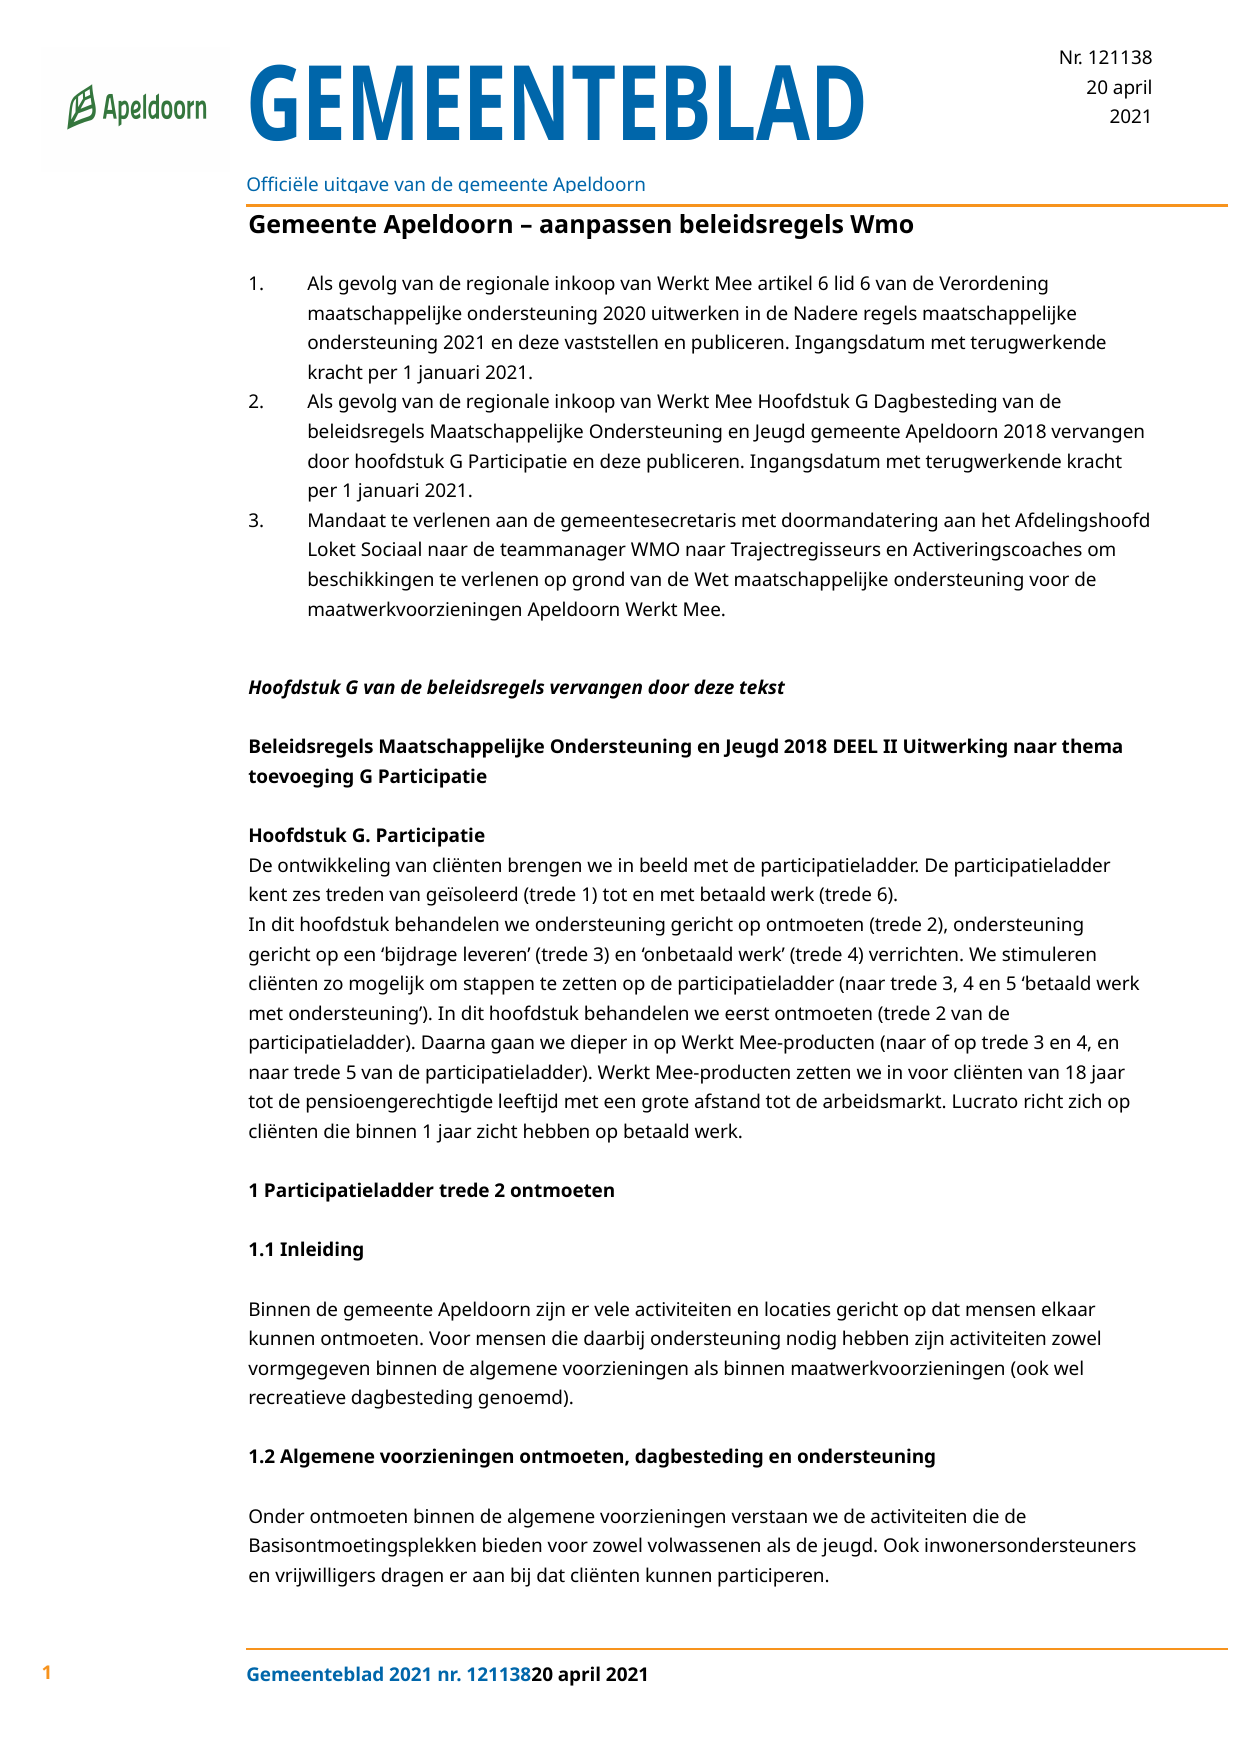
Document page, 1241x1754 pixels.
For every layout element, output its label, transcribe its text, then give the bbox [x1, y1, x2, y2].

list Mandaat te verlenen aan de gemeentesecretaris met doormandatering aan het Afdelingshoofd Loket Sociaal naar de teammanager WMO naar Trajectregisseurs en Activeringscoaches om beschikkingen te verlenen op grond van de Wet maatschappelijke ondersteuning voor de maatwerkvoorzieningen Apeldoorn Werkt Mee. [248, 507, 1152, 621]
list Als gevolg van de regionale inkoop van Werkt Mee Hoofdstuk G Dagbesteding van de beleidsregels Maatschappelijke Ondersteuning en Jeugd gemeente Apeldoorn 2018 vervangen door hoofdstuk G Participatie en deze publiceren. Ingangsdatum met terugwerkende kracht per 1 januari 2021. [248, 389, 1152, 503]
text 1.1 Inleiding [248, 1237, 1152, 1262]
text Onder ontmoeten binnen de algemene voorzieningen verstaan we de activiteiten die de Basisontmoetingsplekken bieden voor zowel volwassenen als de jeugd. Ook inwonersondersteuners en vrijwilligers dragen er aan bij dat cliënten kunnen participeren. [248, 1503, 1152, 1588]
text Binnen de gemeente Apeldoorn zijn er vele activiteiten en locaties gericht op dat mensen elkaar kunnen ontmoeten. Voor mensen die daarbij ondersteuning nodig hebben zijn activiteiten zowel vormgegeven binnen de algemene voorzieningen als binnen maatwerkvoorzieningen (ook wel recreatieve dagbesteding genoemd). [248, 1296, 1152, 1410]
text Hoofdstuk G. Participatie [248, 822, 1152, 848]
text In dit hoofdstuk behandelen we ondersteuning gericht op ontmoeten (trede 2), ondersteuning gericht op een ‘bijdrage leveren’ (trede 3) en ‘onbetaald werk’ (trede 4) verrichten. We stimuleren cliënten zo mogelijk om stappen te zetten op de participatieladder (naar trede 3, 4 en 5 ‘betaald werk met ondersteuning’). In dit hoofdstuk behandelen we eerst ontmoeten (trede 2 van de participatieladder). Daarna gaan we dieper in op Werkt Mee-producten (naar of op trede 3 en 4, en naar trede 5 van de participatieladder). Werkt Mee-producten zetten we in voor cliënten van 18 jaar tot de pensioengerechtigde leeftijd met een grote afstand tot de arbeidsmarkt. Lucrato richt zich op cliënten die binnen 1 jaar zicht hebben op betaald werk. [248, 911, 1152, 1144]
text Hoofdstuk G van de beleidsregels vervangen door deze tekst [248, 674, 1152, 700]
picture [41, 47, 231, 172]
text De ontwikkeling van cliënten brengen we in beeld met de participatieladder. De participatieladder kent zes treden van geïsoleerd (trede 1) tot en met betaald werk (trede 6). [248, 852, 1152, 907]
list Als gevolg van de regionale inkoop van Werkt Mee artikel 6 lid 6 van de Verordening maatschappelijke ondersteuning 2020 uitwerken in de Nadere regels maatschappelijke ondersteuning 2021 en deze vaststellen en publiceren. Ingangsdatum met terugwerkende kracht per 1 januari 2021. [248, 270, 1152, 385]
text Beleidsregels Maatschappelijke Ondersteuning en Jeugd 2018 DEEL II Uitwerking naar thema toevoeging G Participatie [248, 734, 1152, 789]
text Gemeente Apeldoorn – aanpassen beleidsregels Wmo [248, 207, 1152, 241]
text 1 Participatieladder trede 2 ontmoeten [248, 1177, 1152, 1203]
text 1.2 Algemene voorzieningen ontmoeten, dagbesteding en ondersteuning [248, 1444, 1152, 1469]
